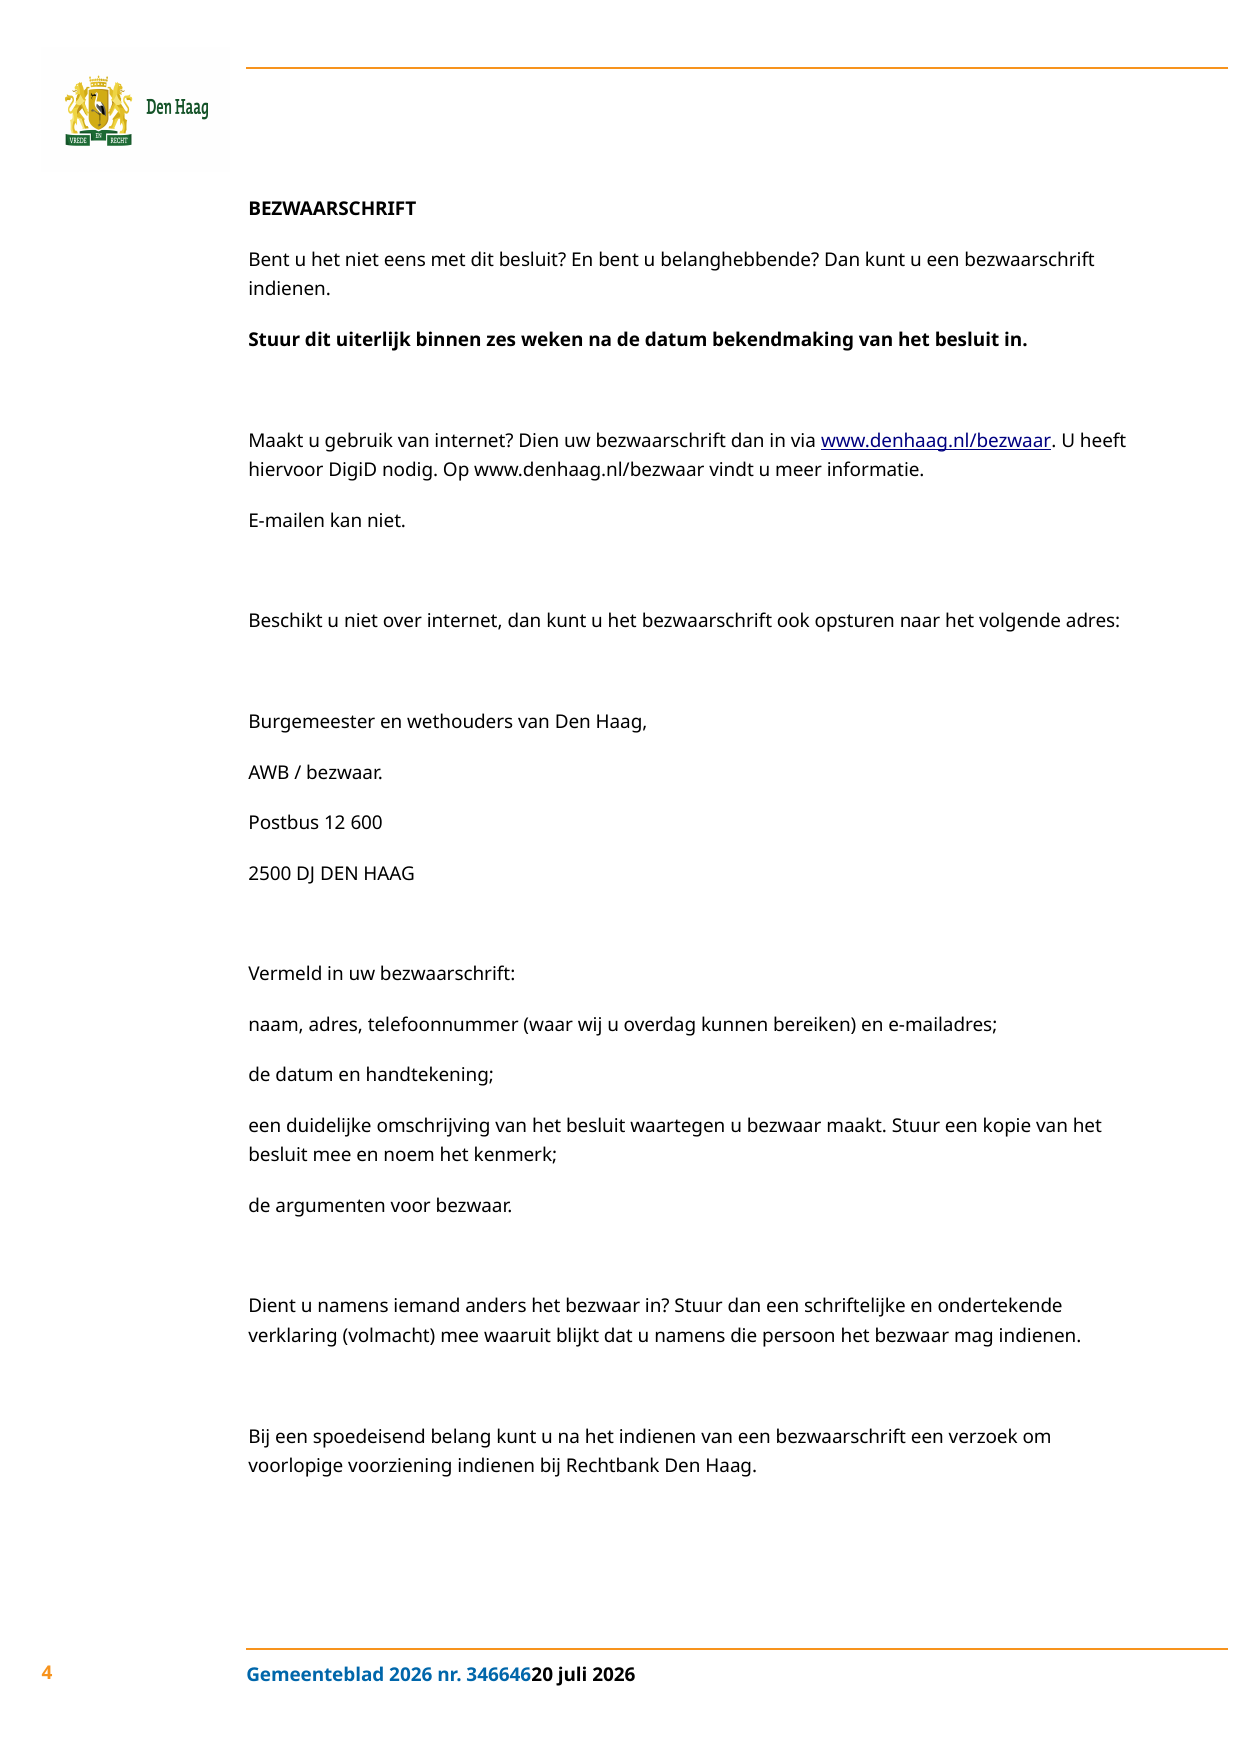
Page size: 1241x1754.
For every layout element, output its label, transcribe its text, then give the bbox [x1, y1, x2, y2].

text Vermeld in uw bezwaarschrift: [248, 961, 1152, 986]
text de argumenten voor bezwaar. [248, 1192, 1152, 1218]
text Bent u het niet eens met dit besluit? En bent u belanghebbende? Dan kunt u een bezwaarschrift indienen. [248, 246, 1152, 301]
text Bij een spoedeisend belang kunt u na het indienen van een bezwaarschrift een verzoek om voorlopige voorziening indienen bij Rechtbank Den Haag. [248, 1423, 1152, 1478]
text een duidelijke omschrijving van het besluit waartegen u bezwaar maakt. Stuur een kopie van het besluit mee en noem het kenmerk; [248, 1112, 1152, 1167]
text Postbus 12 600 [248, 809, 1152, 835]
text Maakt u gebruik van internet? Dien uw bezwaarschrift dan in via www.denhaag.nl/bezwaar. U heeft hiervoor DigiD nodig. Op www.denhaag.nl/bezwaar vindt u meer informatie. [248, 427, 1152, 482]
text Burgemeester en wethouders van Den Haag, [248, 708, 1152, 734]
text BEZWAARSCHRIFT [248, 196, 1152, 221]
text E-mailen kan niet. [248, 507, 1152, 533]
text naam, adres, telefoonnummer (waar wij u overdag kunnen bereiken) en e-mailadres; [248, 1011, 1152, 1037]
text AWB / bezwaar. [248, 759, 1152, 785]
picture [41, 47, 231, 172]
text 2500 DJ DEN HAAG [248, 860, 1152, 886]
text Beschikt u niet over internet, dan kunt u het bezwaarschrift ook opsturen naar het volgende adres: [248, 608, 1152, 633]
text Stuur dit uiterlijk binnen zes weken na de datum bekendmaking van het besluit in. [248, 326, 1152, 352]
text Dient u namens iemand anders het bezwaar in? Stuur dan een schriftelijke en ondertekende verklaring (volmacht) mee waaruit blijkt dat u namens die persoon het bezwaar mag indienen. [248, 1293, 1152, 1348]
text de datum en handtekening; [248, 1061, 1152, 1087]
